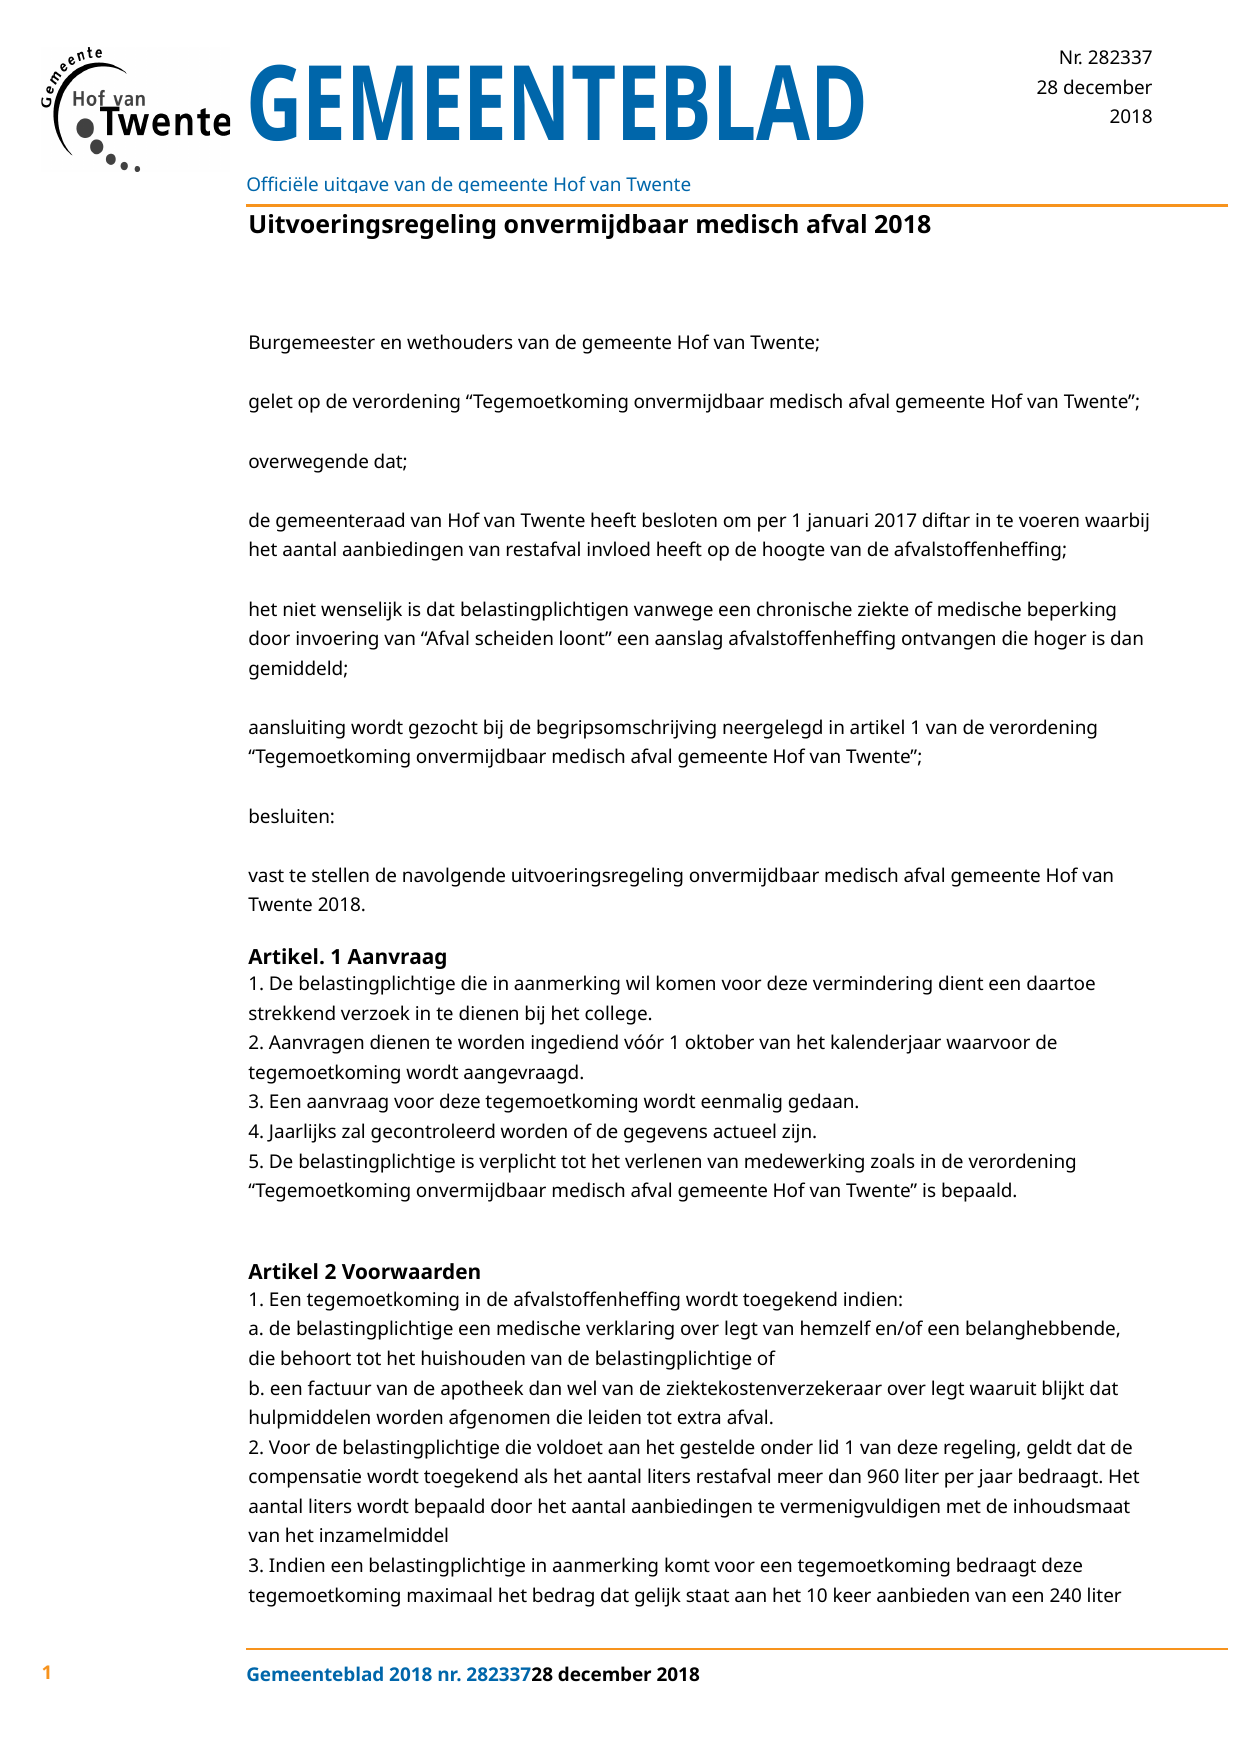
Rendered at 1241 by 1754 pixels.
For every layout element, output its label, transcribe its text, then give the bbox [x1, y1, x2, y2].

text Artikel 2 Voorwaarden [248, 1257, 1152, 1286]
text aansluiting wordt gezocht bij de begripsomschrijving neergelegd in artikel 1 van de verordening “Tegemoetkoming onvermijdbaar medisch afval gemeente Hof van Twente”; [248, 714, 1152, 769]
text 4. Jaarlijks zal gecontroleerd worden of de gegevens actueel zijn. [248, 1118, 1152, 1144]
text de gemeenteraad van Hof van Twente heeft besloten om per 1 januari 2017 diftar in te voeren waarbij het aantal aanbiedingen van restafval invloed heeft op de hoogte van de afvalstoffenheffing; [248, 507, 1152, 562]
text Uitvoeringsregeling onvermijdbaar medisch afval 2018 [248, 207, 1152, 241]
picture [41, 47, 231, 172]
text overwegende dat; [248, 448, 1152, 473]
text a. de belastingplichtige een medische verklaring over legt van hemzelf en/of een belanghebbende, die behoort tot het huishouden van de belastingplichtige of [248, 1316, 1152, 1371]
text vast te stellen de navolgende uitvoeringsregeling onvermijdbaar medisch afval gemeente Hof van Twente 2018. [248, 862, 1152, 917]
text 1. Een tegemoetkoming in de afvalstoffenheffing wordt toegekend indien: [248, 1286, 1152, 1312]
text b. een factuur van de apotheek dan wel van de ziektekostenverzekeraar over legt waaruit blijkt dat hulpmiddelen worden afgenomen die leiden tot extra afval. [248, 1375, 1152, 1430]
text 3. Een aanvraag voor deze tegemoetkoming wordt eenmalig gedaan. [248, 1089, 1152, 1114]
text Burgemeester en wethouders van de gemeente Hof van Twente; [248, 329, 1152, 355]
text 2. Voor de belastingplichtige die voldoet aan het gestelde onder lid 1 van deze regeling, geldt dat de compensatie wordt toegekend als het aantal liters restafval meer dan 960 liter per jaar bedraagt. Het aantal liters wordt bepaald door het aantal aanbiedingen te vermenigvuldigen met de inhoudsmaat van het inzamelmiddel [248, 1434, 1152, 1548]
text het niet wenselijk is dat belastingplichtigen vanwege een chronische ziekte of medische beperking door invoering van “Afval scheiden loont” een aanslag afvalstoffenheffing ontvangen die hoger is dan gemiddeld; [248, 596, 1152, 681]
text 3. Indien een belastingplichtige in aanmerking komt voor een tegemoetkoming bedraagt deze tegemoetkoming maximaal het bedrag dat gelijk staat aan het 10 keer aanbieden van een 240 liter [248, 1552, 1152, 1607]
text Artikel. 1 Aanvraag [248, 942, 1152, 970]
text besluiten: [248, 803, 1152, 828]
text 5. De belastingplichtige is verplicht tot het verlenen van medewerking zoals in de verordening “Tegemoetkoming onvermijdbaar medisch afval gemeente Hof van Twente” is bepaald. [248, 1148, 1152, 1203]
text 1. De belastingplichtige die in aanmerking wil komen voor deze vermindering dient een daartoe strekkend verzoek in te dienen bij het college. [248, 970, 1152, 1026]
text gelet op de verordening “Tegemoetkoming onvermijdbaar medisch afval gemeente Hof van Twente”; [248, 389, 1152, 414]
text 2. Aanvragen dienen te worden ingediend vóór 1 oktober van het kalenderjaar waarvoor de tegemoetkoming wordt aangevraagd. [248, 1029, 1152, 1085]
